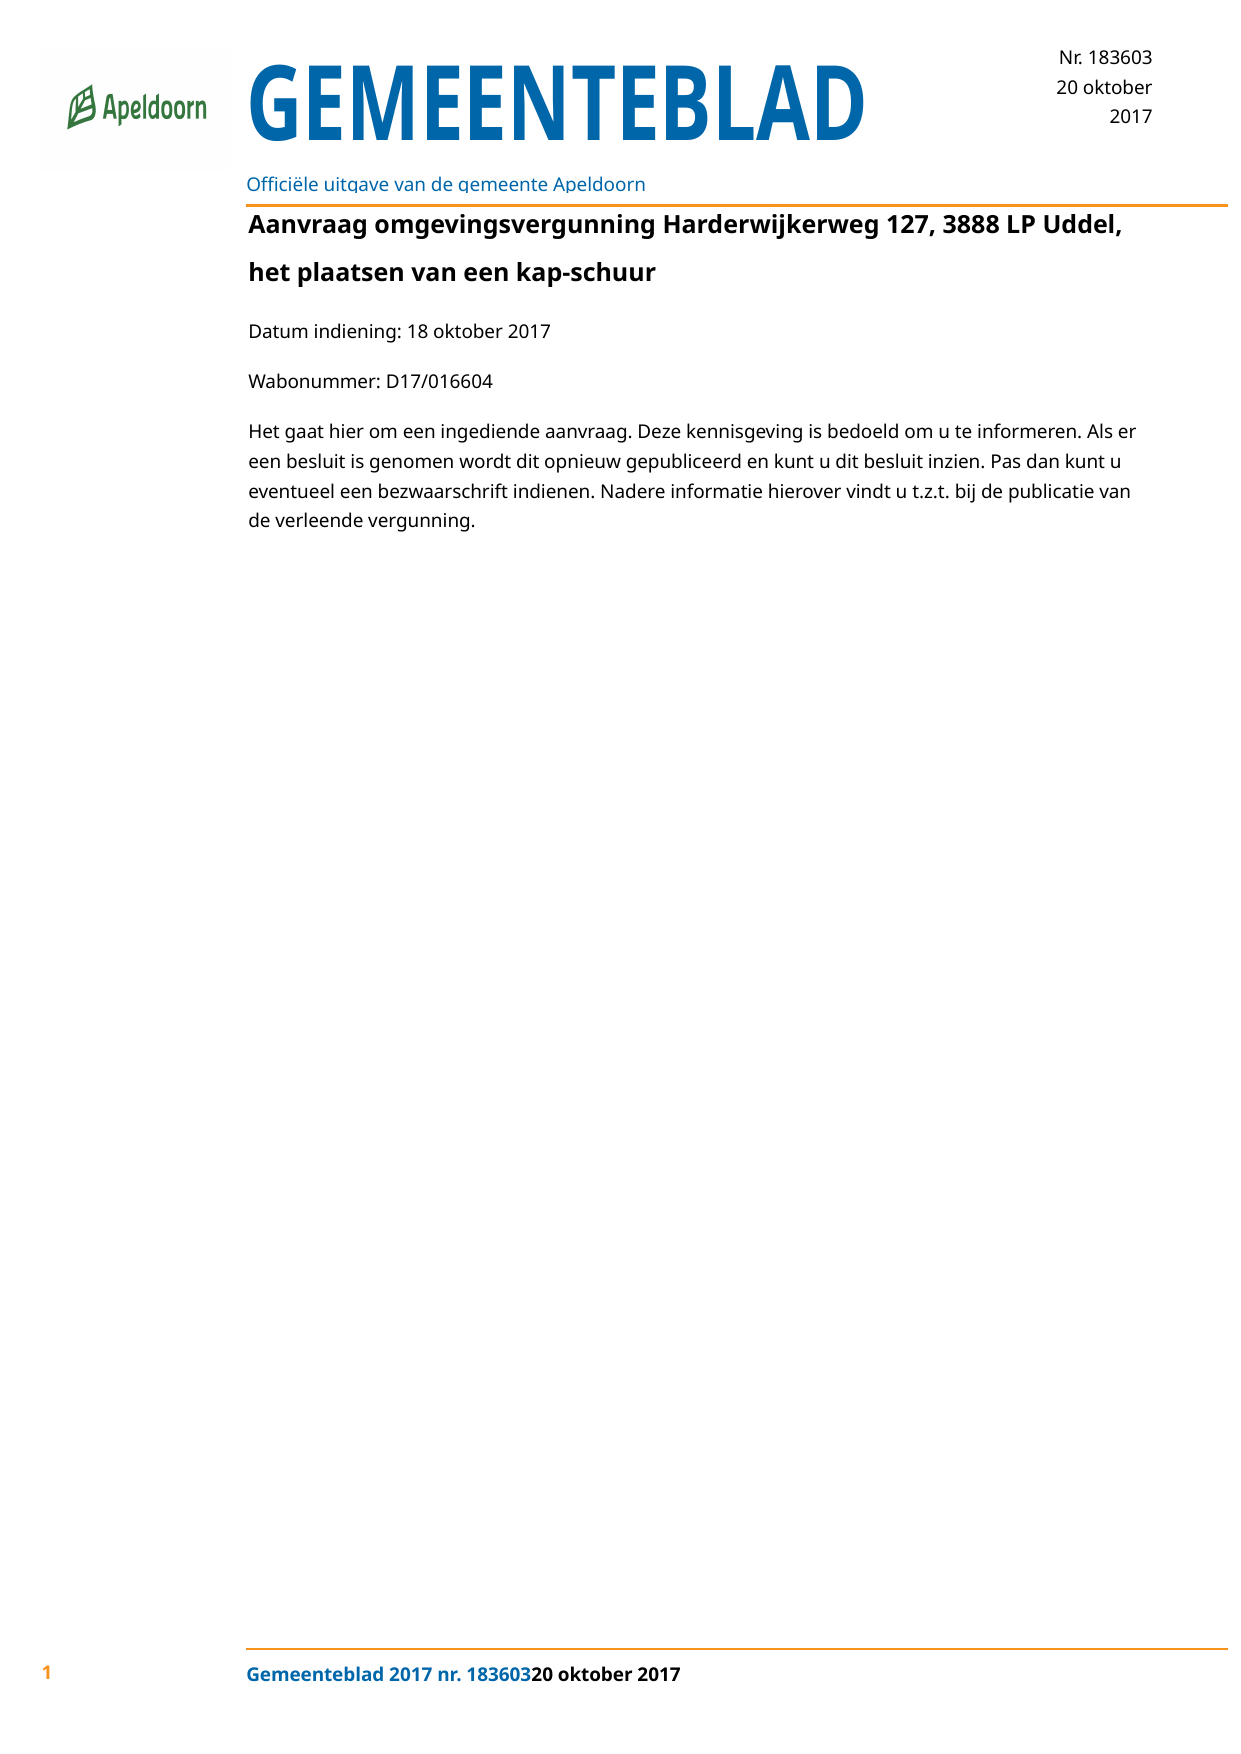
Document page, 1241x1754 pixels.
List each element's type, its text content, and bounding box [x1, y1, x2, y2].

text Datum indiening: 18 oktober 2017 [248, 318, 1152, 344]
picture [41, 47, 231, 172]
text Wabonummer: D17/016604 [248, 368, 1152, 394]
text Aanvraag omgevingsvergunning Harderwijkerweg 127, 3888 LP Uddel, het plaatsen van een kap-schuur [248, 207, 1152, 288]
text Het gaat hier om een ingediende aanvraag. Deze kennisgeving is bedoeld om u te informeren. Als er een besluit is genomen wordt dit opnieuw gepubliceerd en kunt u dit besluit inzien. Pas dan kunt u eventueel een bezwaarschrift indienen. Nadere informatie hierover vindt u t.z.t. bij de publicatie van de verleende vergunning. [248, 419, 1152, 533]
